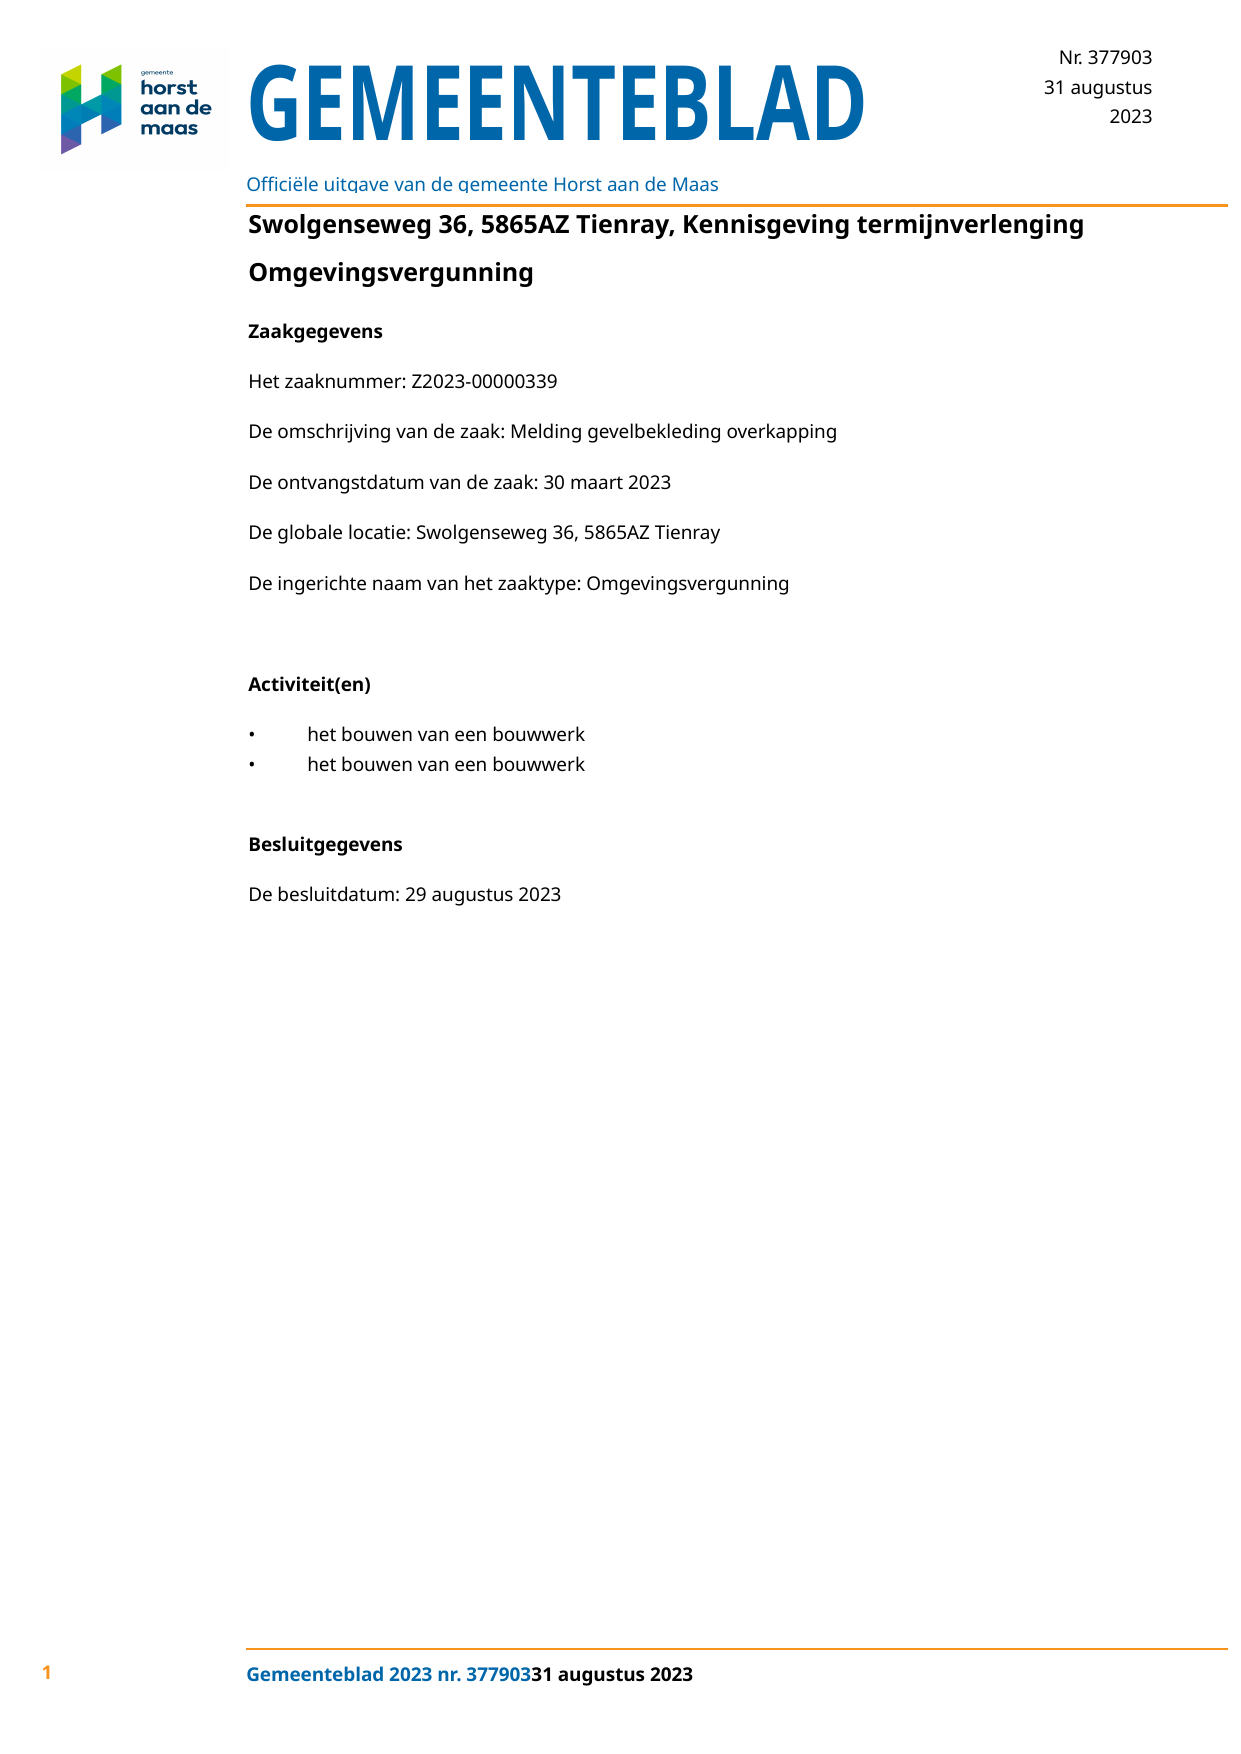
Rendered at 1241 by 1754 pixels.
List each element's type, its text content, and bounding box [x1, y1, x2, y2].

list het bouwen van een bouwwerk [248, 751, 1152, 777]
text Zaakgegevens [248, 318, 1152, 344]
text Besluitgegevens [248, 831, 1152, 857]
list het bouwen van een bouwwerk [248, 721, 1152, 747]
text De ingerichte naam van het zaaktype: Omgevingsvergunning [248, 570, 1152, 596]
text De ontvangstdatum van de zaak: 30 maart 2023 [248, 469, 1152, 495]
text Activiteit(en) [248, 671, 1152, 697]
text De globale locatie: Swolgenseweg 36, 5865AZ Tienray [248, 519, 1152, 545]
picture [41, 47, 231, 172]
text De besluitdatum: 29 augustus 2023 [248, 881, 1152, 907]
text Swolgenseweg 36, 5865AZ Tienray, Kennisgeving termijnverlenging Omgevingsvergunning [248, 207, 1152, 288]
text De omschrijving van de zaak: Melding gevelbekleding overkapping [248, 419, 1152, 444]
text Het zaaknummer: Z2023-00000339 [248, 368, 1152, 394]
